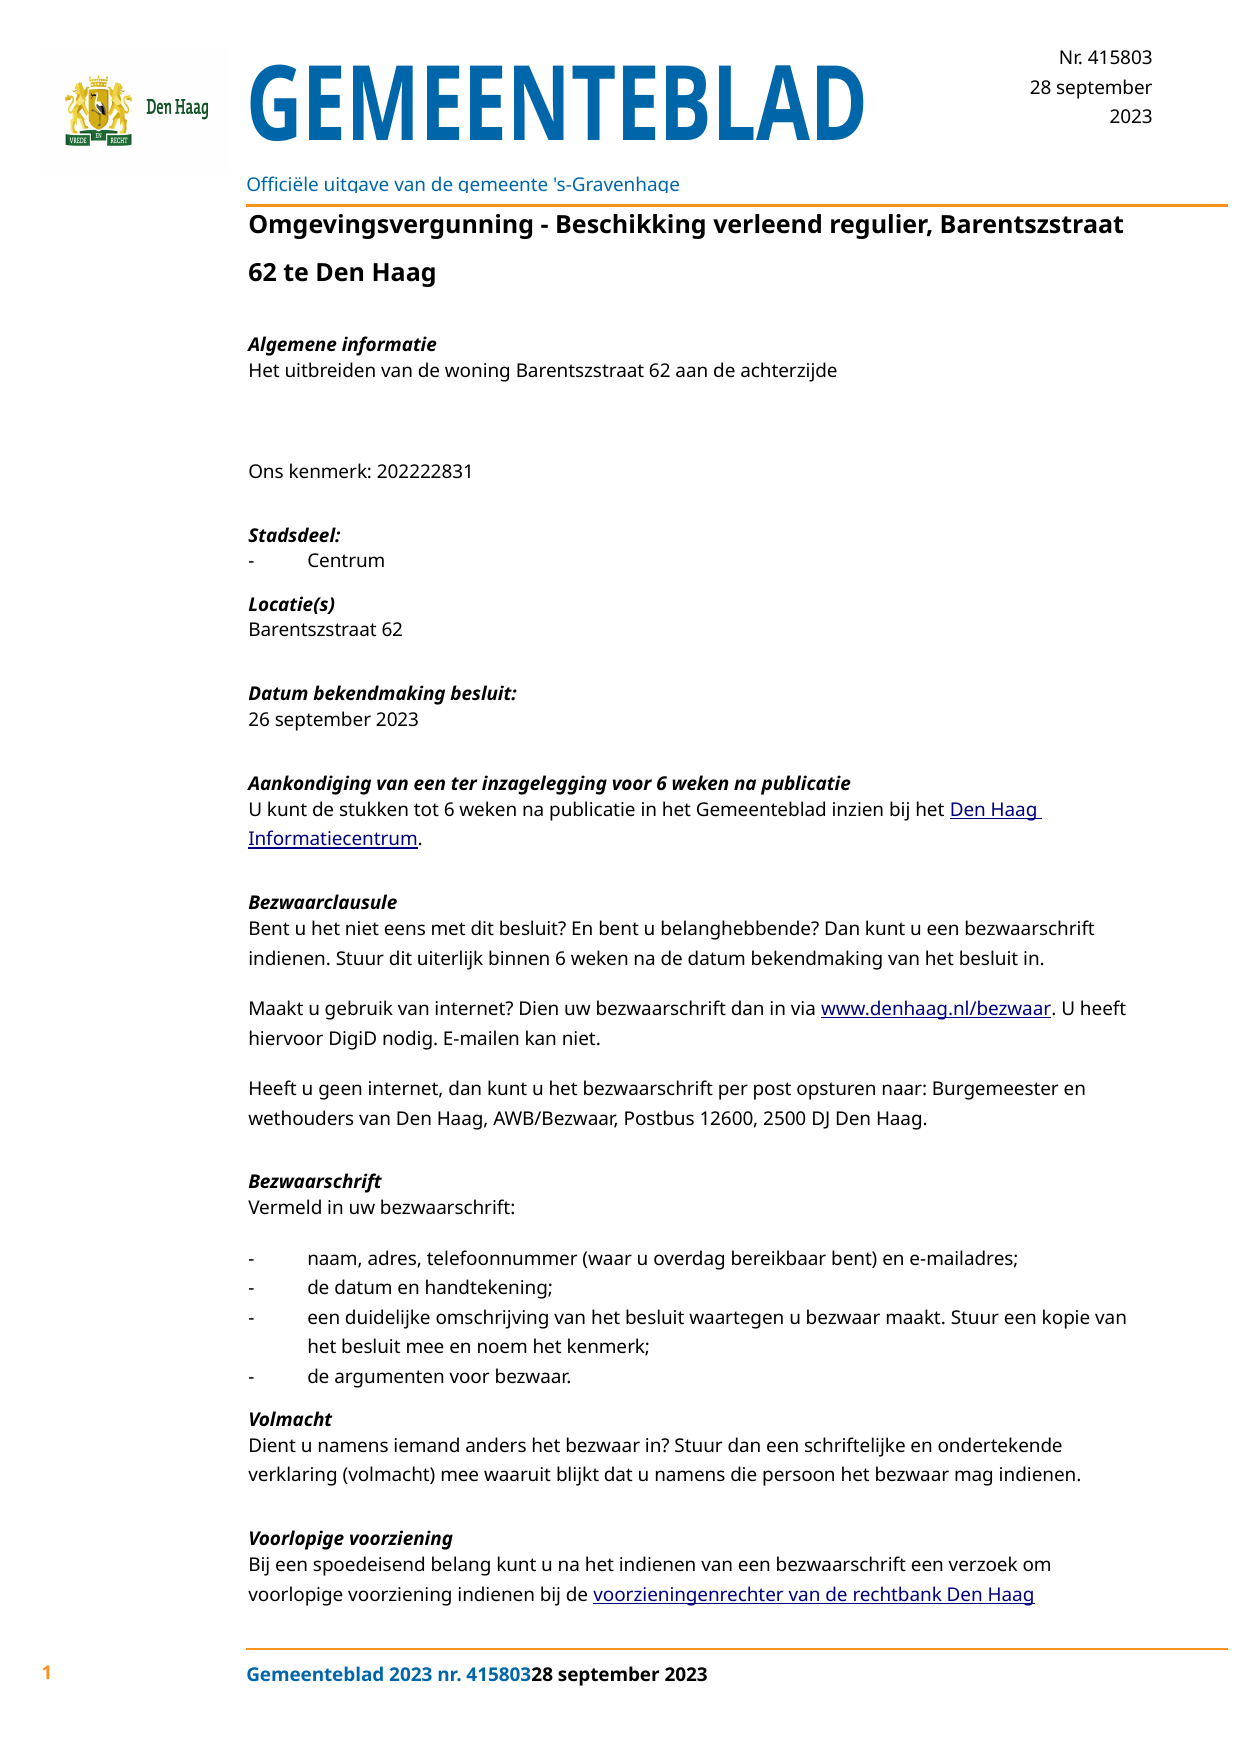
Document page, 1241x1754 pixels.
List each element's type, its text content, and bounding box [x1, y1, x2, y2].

text Bezwaarclausule [248, 889, 1152, 915]
text Heeft u geen internet, dan kunt u het bezwaarschrift per post opsturen naar: Burgemeester en wethouders van Den Haag, AWB/Bezwaar, Postbus 12600, 2500 DJ Den Haag. [248, 1075, 1152, 1131]
text 26 september 2023 [248, 706, 1152, 732]
text Bij een spoedeisend belang kunt u na het indienen van een bezwaarschrift een verzoek om voorlopige voorziening indienen bij de voorzieningenrechter van de rechtbank Den Haag [248, 1551, 1152, 1607]
list de datum en handtekening; [248, 1274, 1152, 1300]
text U kunt de stukken tot 6 weken na publicatie in het Gemeenteblad inzien bij het Den Haag Informatiecentrum. [248, 796, 1152, 851]
text Datum bekendmaking besluit: [248, 681, 1152, 706]
text Omgevingsvergunning - Beschikking verleend regulier, Barentszstraat 62 te Den Haag [248, 207, 1152, 288]
text Het uitbreiden van de woning Barentszstraat 62 aan de achterzijde [248, 357, 1152, 383]
text Barentszstraat 62 [248, 617, 1152, 642]
text Bent u het niet eens met dit besluit? En bent u belanghebbende? Dan kunt u een bezwaarschrift indienen. Stuur dit uiterlijk binnen 6 weken na de datum bekendmaking van het besluit in. [248, 915, 1152, 971]
text Dient u namens iemand anders het bezwaar in? Stuur dan een schriftelijke en ondertekende verklaring (volmacht) mee waaruit blijkt dat u namens die persoon het bezwaar mag indienen. [248, 1432, 1152, 1487]
text Bezwaarschrift [248, 1169, 1152, 1194]
text Stadsdeel: [248, 522, 1152, 548]
text Voorlopige voorziening [248, 1526, 1152, 1551]
text Aankondiging van een ter inzagelegging voor 6 weken na publicatie [248, 770, 1152, 796]
text Maakt u gebruik van internet? Dien uw bezwaarschrift dan in via www.denhaag.nl/bezwaar. U heeft hiervoor DigiD nodig. E-mailen kan niet. [248, 995, 1152, 1051]
text Algemene informatie [248, 331, 1152, 357]
text Vermeld in uw bezwaarschrift: [248, 1194, 1152, 1220]
text Ons kenmerk: 202222831 [248, 458, 1152, 484]
list Centrum [248, 548, 1152, 573]
picture [41, 47, 231, 172]
text Volmacht [248, 1406, 1152, 1432]
list de argumenten voor bezwaar. [248, 1363, 1152, 1389]
text Locatie(s) [248, 591, 1152, 617]
list een duidelijke omschrijving van het besluit waartegen u bezwaar maakt. Stuur een kopie van het besluit mee en noem het kenmerk; [248, 1304, 1152, 1359]
list naam, adres, telefoonnummer (waar u overdag bereikbaar bent) en e-mailadres; [248, 1245, 1152, 1271]
